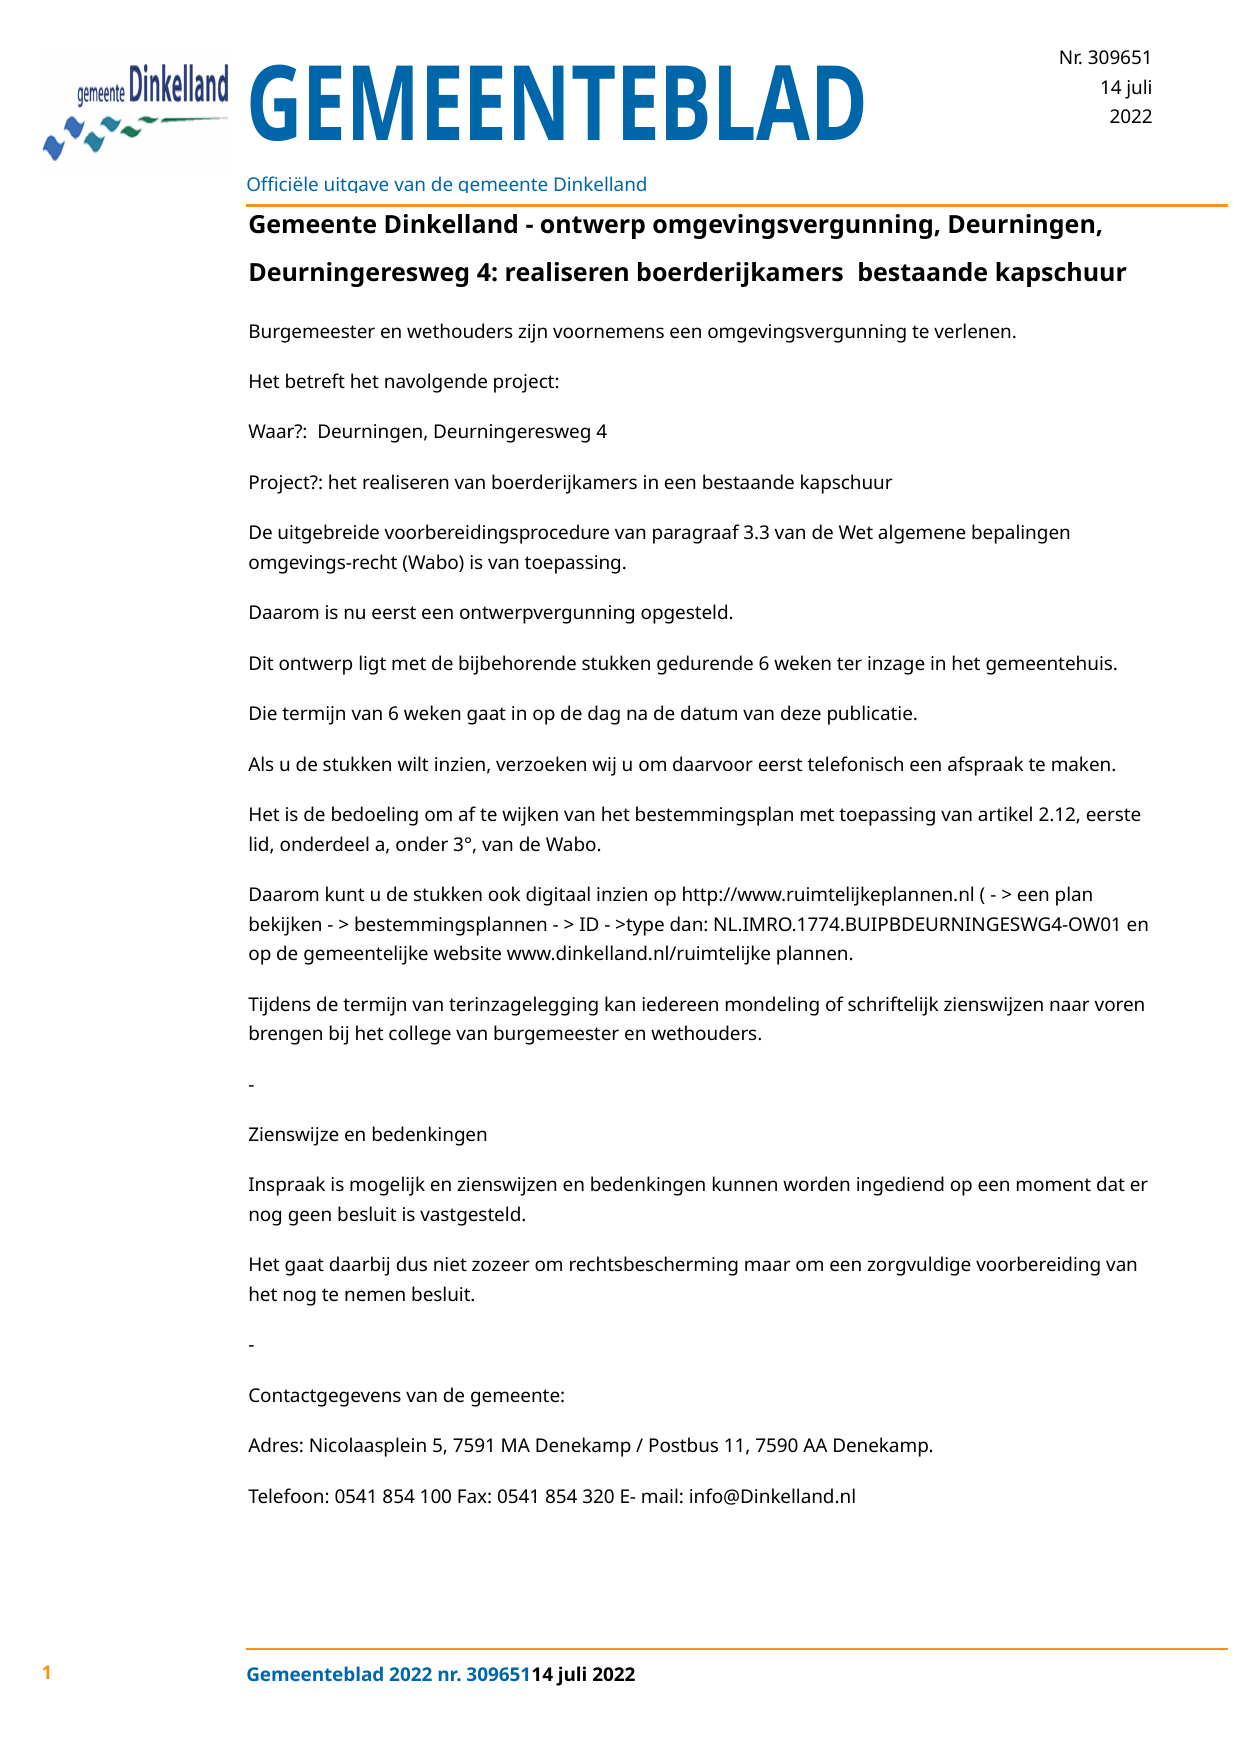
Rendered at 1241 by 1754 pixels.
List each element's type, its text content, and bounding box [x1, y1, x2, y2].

picture [41, 47, 231, 172]
text Tijdens de termijn van terinzagelegging kan iedereen mondeling of schriftelijk zienswijzen naar voren brengen bij het college van burgemeester en wethouders. [248, 991, 1152, 1046]
text Daarom is nu eerst een ontwerpvergunning opgesteld. [248, 599, 1152, 625]
text Contactgegevens van de gemeente: [248, 1382, 1152, 1408]
text Project?: het realiseren van boerderijkamers in een bestaande kapschuur [248, 469, 1152, 495]
text Het is de bedoeling om af te wijken van het bestemmingsplan met toepassing van artikel 2.12, eerste lid, onderdeel a, onder 3°, van de Wabo. [248, 801, 1152, 857]
text Inspraak is mogelijk en zienswijzen en bedenkingen kunnen worden ingediend op een moment dat er nog geen besluit is vastgesteld. [248, 1172, 1152, 1227]
text Het gaat daarbij dus niet zozeer om rechtsbescherming maar om een zorgvuldige voorbereiding van het nog te nemen besluit. [248, 1252, 1152, 1307]
text Zienswijze en bedenkingen [248, 1121, 1152, 1147]
text Die termijn van 6 weken gaat in op de dag na de datum van deze publicatie. [248, 700, 1152, 726]
text Dit ontwerp ligt met de bijbehorende stukken gedurende 6 weken ter inzage in het gemeentehuis. [248, 650, 1152, 676]
text Adres: Nicolaasplein 5, 7591 MA Denekamp / Postbus 11, 7590 AA Denekamp. [248, 1432, 1152, 1458]
text Gemeente Dinkelland - ontwerp omgevingsvergunning, Deurningen, Deurningeresweg 4: realiseren boerderijkamers bestaande kapschuur [248, 207, 1152, 288]
text Daarom kunt u de stukken ook digitaal inzien op http://www.ruimtelijkeplannen.nl ( - > een plan bekijken - > bestemmingsplannen - > ID - >type dan: NL.IMRO.1774.BUIPBDEURNINGESWG4-OW01 en op de gemeentelijke website www.dinkelland.nl/ruimtelijke plannen. [248, 881, 1152, 966]
text De uitgebreide voorbereidingsprocedure van paragraaf 3.3 van de Wet algemene bepalingen omgevings-recht (Wabo) is van toepassing. [248, 519, 1152, 575]
text - [248, 1332, 1152, 1357]
text Als u de stukken wilt inzien, verzoeken wij u om daarvoor eerst telefonisch een afspraak te maken. [248, 751, 1152, 777]
text Het betreft het navolgende project: [248, 368, 1152, 394]
text Waar?: Deurningen, Deurningeresweg 4 [248, 419, 1152, 444]
text Burgemeester en wethouders zijn voornemens een omgevingsvergunning te verlenen. [248, 318, 1152, 344]
text - [248, 1071, 1152, 1097]
text Telefoon: 0541 854 100 Fax: 0541 854 320 E- mail: info@Dinkelland.nl [248, 1483, 1152, 1509]
